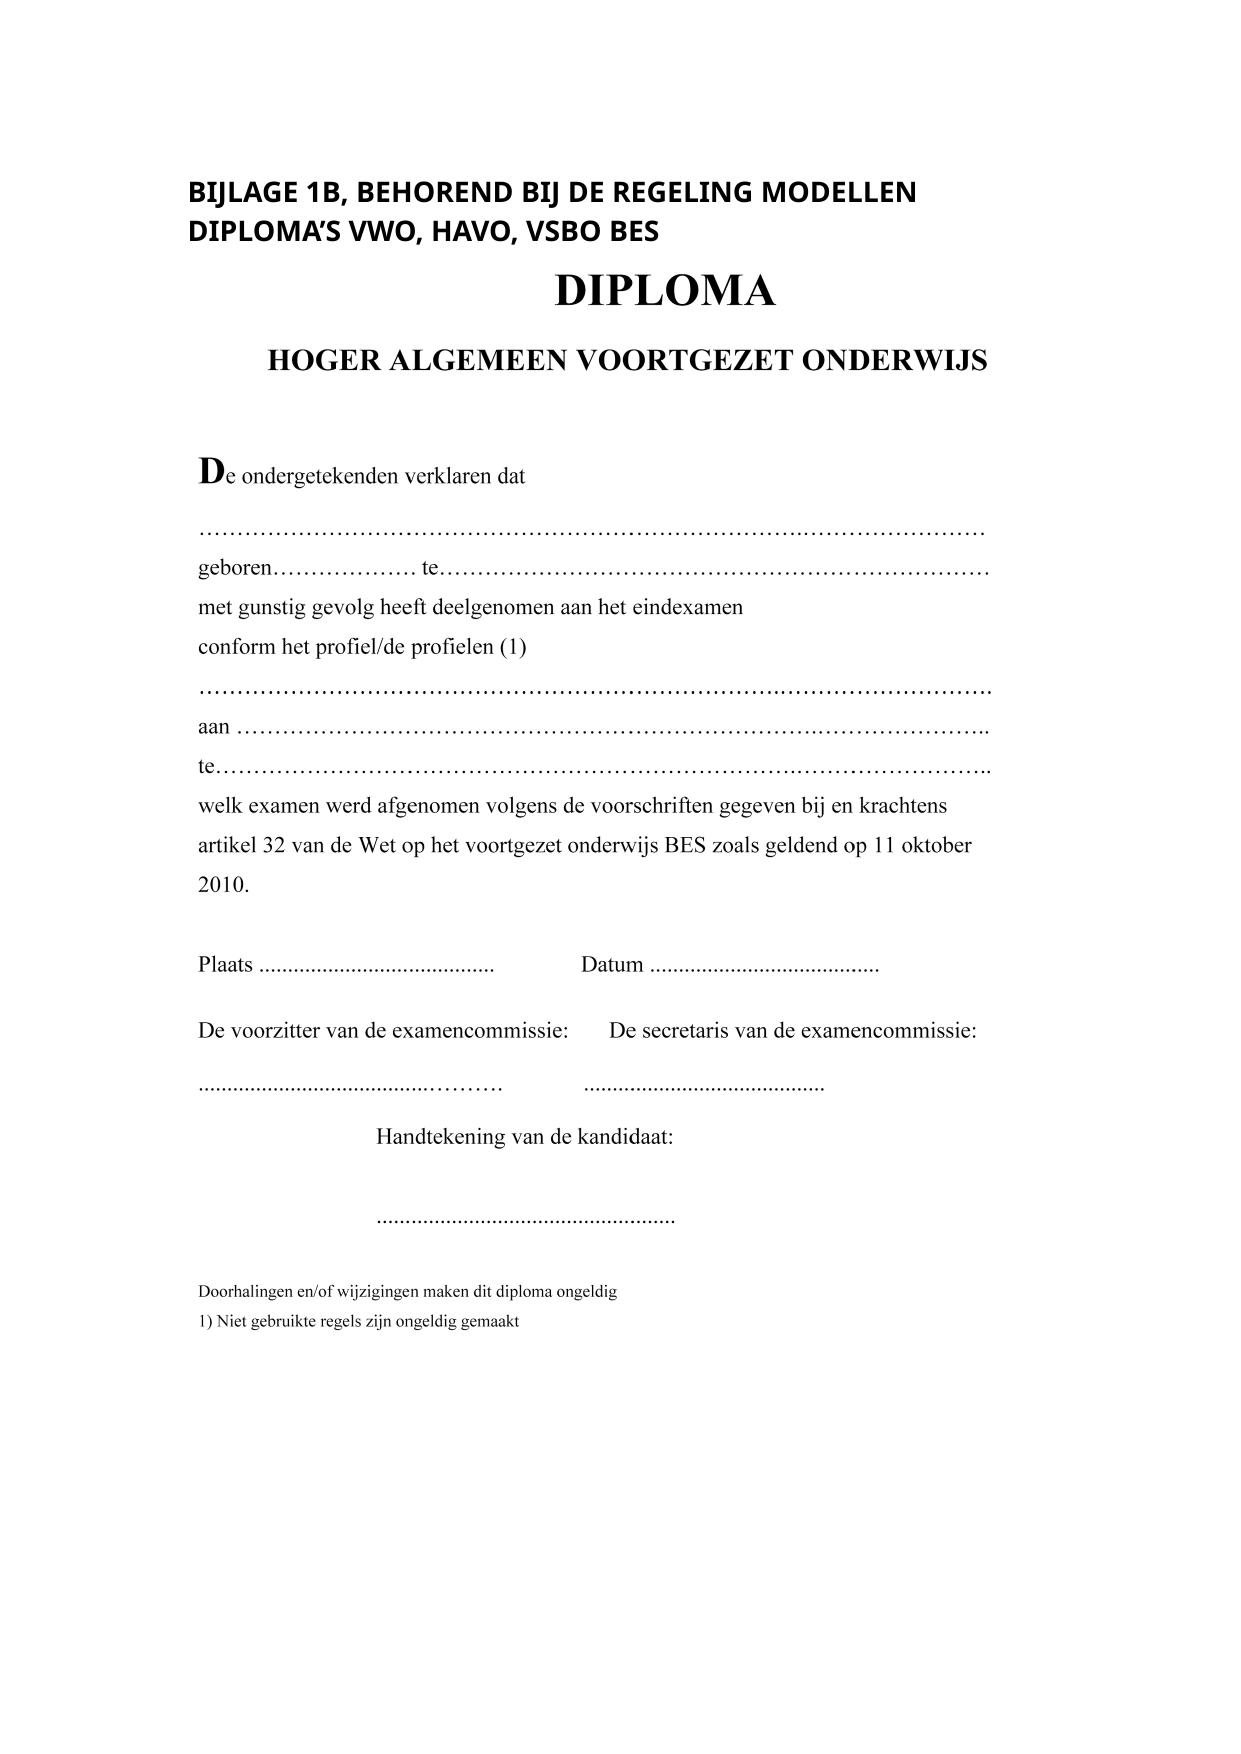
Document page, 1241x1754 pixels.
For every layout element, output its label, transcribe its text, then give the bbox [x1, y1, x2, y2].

subtitle BIJLAGE 1B, BEHOREND BIJ DE REGELING MODELLEN DIPLOMA’S VWO, HAVO, VSBO BES [187, 172, 1053, 250]
picture [187, 264, 1075, 1336]
